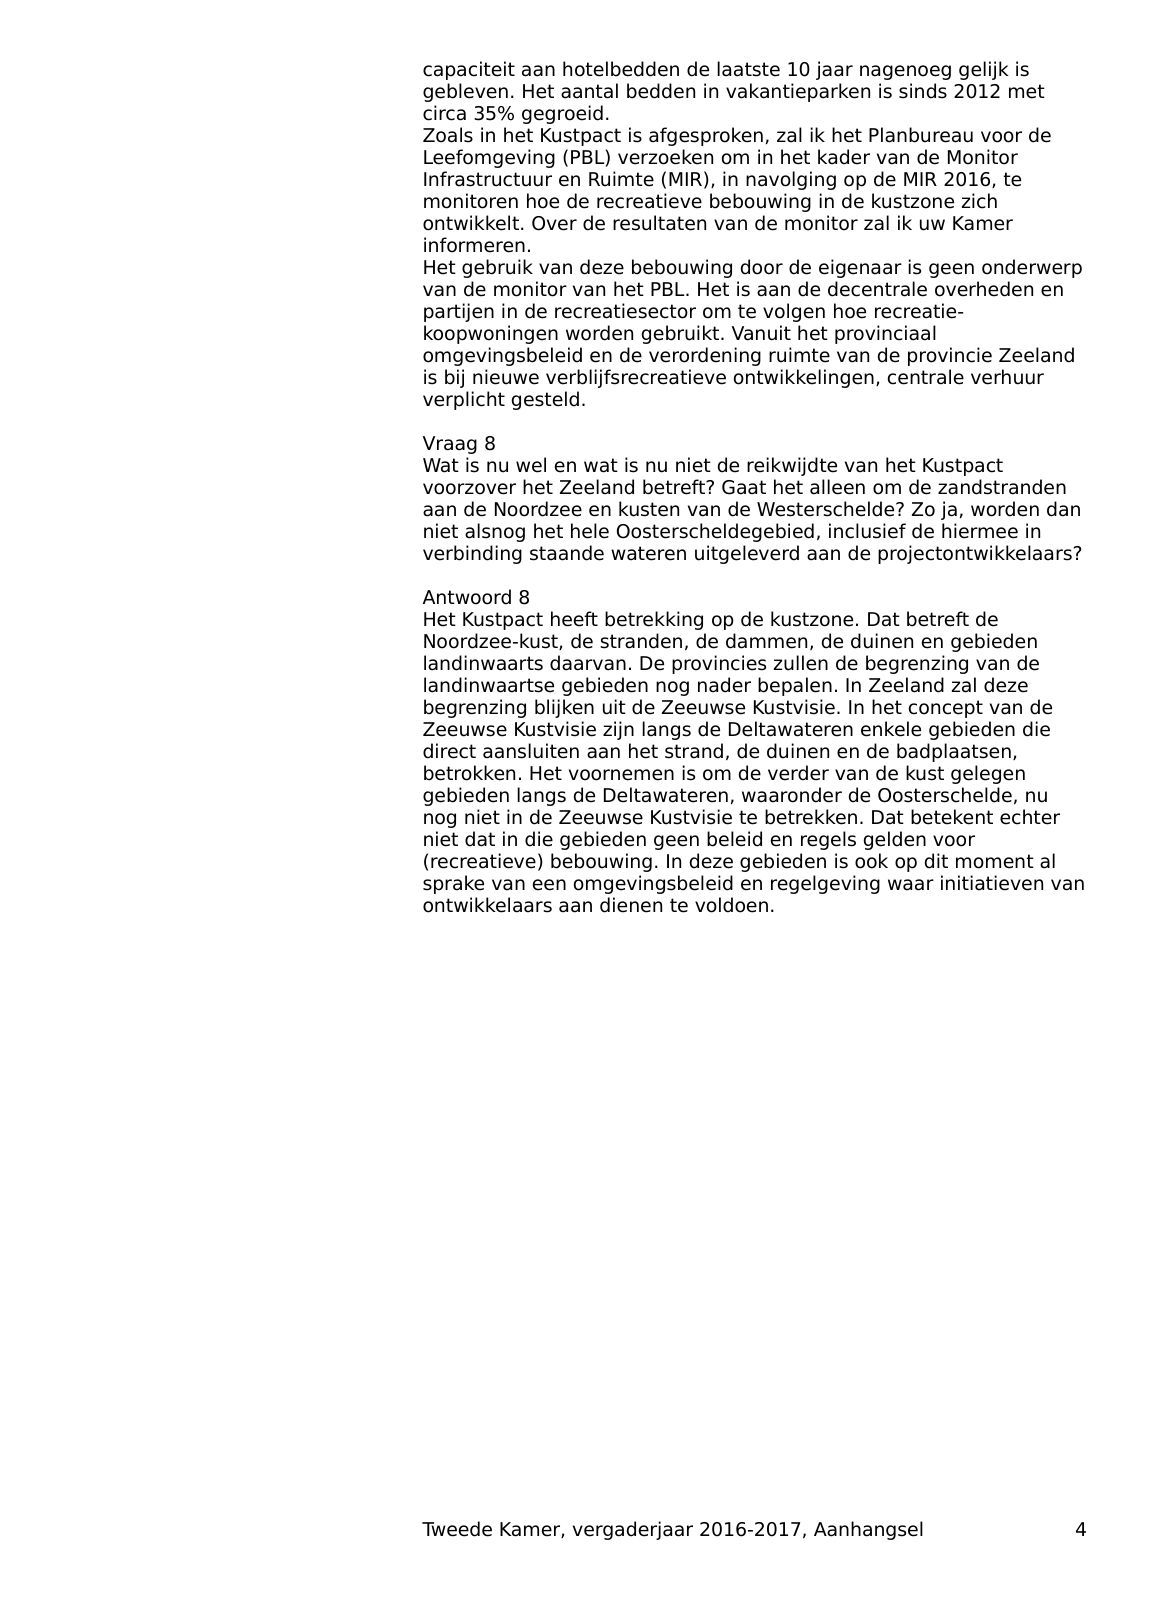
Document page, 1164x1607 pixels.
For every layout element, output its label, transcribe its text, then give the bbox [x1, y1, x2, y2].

text capaciteit aan hotelbedden de laatste 10 jaar nagenoeg gelijk is gebleven. Het aantal bedden in vakantieparken is sinds 2012 met circa 35% gegroeid. [422, 59, 1087, 125]
text Het Kustpact heeft betrekking op de kustzone. Dat betreft de Noordzee-kust, de stranden, de dammen, de duinen en gebieden landinwaarts daarvan. De provincies zullen de begrenzing van de landinwaartse gebieden nog nader bepalen. In Zeeland zal deze begrenzing blijken uit de Zeeuwse Kustvisie. In het concept van de Zeeuwse Kustvisie zijn langs de Deltawateren enkele gebieden die direct aansluiten aan het strand, de duinen en de badplaatsen, betrokken. Het voornemen is om de verder van de kust gelegen gebieden langs de Deltawateren, waaronder de Oosterschelde, nu nog niet in de Zeeuwse Kustvisie te betrekken. Dat betekent echter niet dat in die gebieden geen beleid en regels gelden voor (recreatieve) bebouwing. In deze gebieden is ook op dit moment al sprake van een omgevingsbeleid en regelgeving waar initiatieven van ontwikkelaars aan dienen te voldoen. [422, 609, 1087, 917]
text Het gebruik van deze bebouwing door de eigenaar is geen onderwerp van de monitor van het PBL. Het is aan de decentrale overheden en partijen in de recreatiesector om te volgen hoe recreatie-koopwoningen worden gebruikt. Vanuit het provinciaal omgevingsbeleid en de verordening ruimte van de provincie Zeeland is bij nieuwe verblijfsrecreatieve ontwikkelingen, centrale verhuur verplicht gesteld. [422, 257, 1087, 411]
text Wat is nu wel en wat is nu niet de reikwijdte van het Kustpact voorzover het Zeeland betreft? Gaat het alleen om de zandstranden aan de Noordzee en kusten van de Westerschelde? Zo ja, worden dan niet alsnog het hele Oosterscheldegebied, inclusief de hiermee in verbinding staande wateren uitgeleverd aan de projectontwikkelaars? [422, 455, 1087, 565]
text Zoals in het Kustpact is afgesproken, zal ik het Planbureau voor de Leefomgeving (PBL) verzoeken om in het kader van de Monitor Infrastructuur en Ruimte (MIR), in navolging op de MIR 2016, te monitoren hoe de recreatieve bebouwing in de kustzone zich ontwikkelt. Over de resultaten van de monitor zal ik uw Kamer informeren. [422, 125, 1087, 257]
text Antwoord 8 [422, 587, 1087, 609]
text Vraag 8 [422, 433, 1087, 455]
